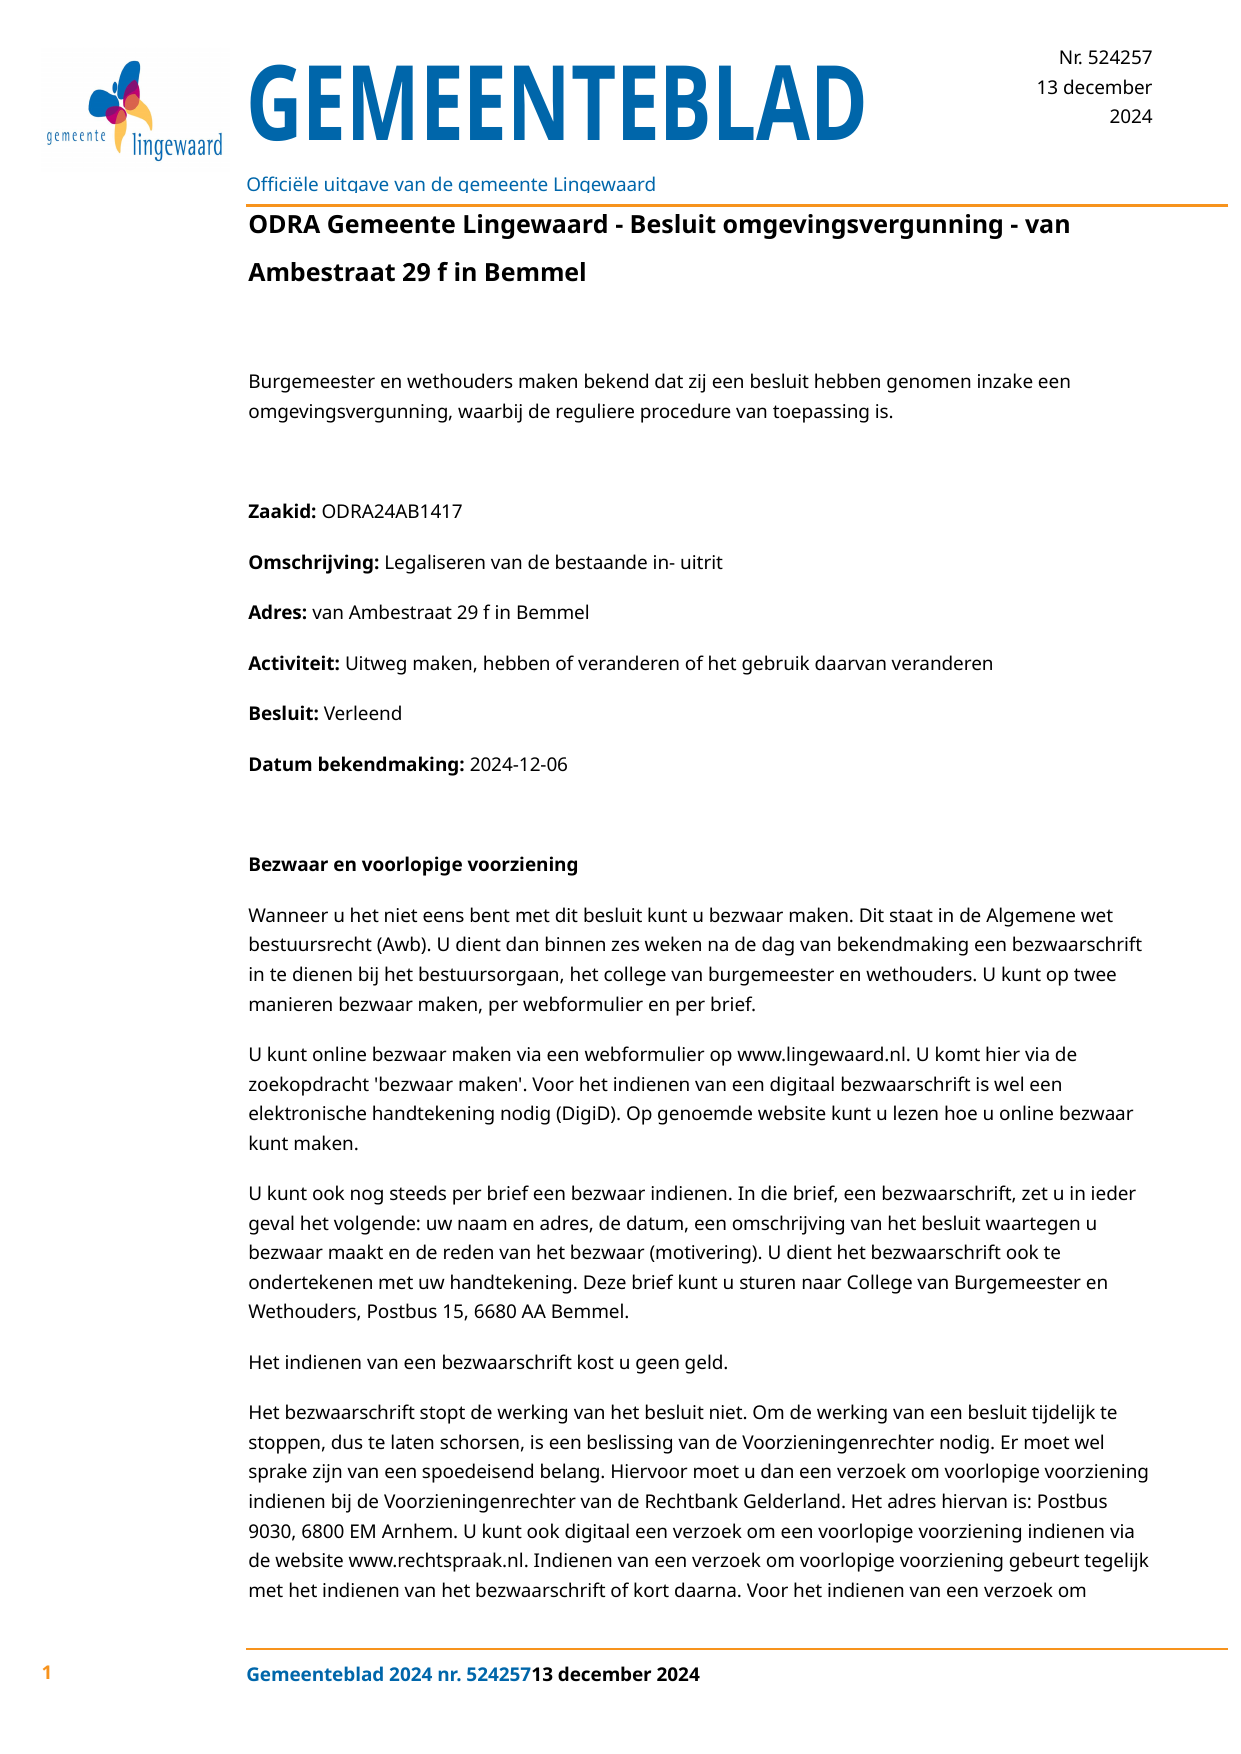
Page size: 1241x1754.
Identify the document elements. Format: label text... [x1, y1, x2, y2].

text Activiteit: Uitweg maken, hebben of veranderen of het gebruik daarvan veranderen [248, 650, 1152, 676]
text ODRA Gemeente Lingewaard - Besluit omgevingsvergunning - van Ambestraat 29 f in Bemmel [248, 207, 1152, 288]
text U kunt online bezwaar maken via een webformulier op www.lingewaard.nl. U komt hier via de zoekopdracht 'bezwaar maken'. Voor het indienen van een digitaal bezwaarschrift is wel een elektronische handtekening nodig (DigiD). Op genoemde website kunt u lezen hoe u online bezwaar kunt maken. [248, 1041, 1152, 1156]
text Wanneer u het niet eens bent met dit besluit kunt u bezwaar maken. Dit staat in de Algemene wet bestuursrecht (Awb). U dient dan binnen zes weken na de dag van bekendmaking een bezwaarschrift in te dienen bij het bestuursorgaan, het college van burgemeester en wethouders. U kunt op twee manieren bezwaar maken, per webformulier en per brief. [248, 902, 1152, 1017]
text Het bezwaarschrift stopt de werking van het besluit niet. Om de werking van een besluit tijdelijk te stoppen, dus te laten schorsen, is een beslissing van de Voorzieningenrechter nodig. Er moet wel sprake zijn van een spoedeisend belang. Hiervoor moet u dan een verzoek om voorlopige voorziening indienen bij de Voorzieningenrechter van de Rechtbank Gelderland. Het adres hiervan is: Postbus 9030, 6800 EM Arnhem. U kunt ook digitaal een verzoek om een voorlopige voorziening indienen via de website www.rechtspraak.nl. Indienen van een verzoek om voorlopige voorziening gebeurt tegelijk met het indienen van het bezwaarschrift of kort daarna. Voor het indienen van een verzoek om [248, 1399, 1152, 1603]
text Burgemeester en wethouders maken bekend dat zij een besluit hebben genomen inzake een omgevingsvergunning, waarbij de reguliere procedure van toepassing is. [248, 368, 1152, 424]
picture [41, 47, 231, 172]
text Bezwaar en voorlopige voorziening [248, 852, 1152, 877]
text Het indienen van een bezwaarschrift kost u geen geld. [248, 1349, 1152, 1375]
text Datum bekendmaking: 2024-12-06 [248, 751, 1152, 777]
text U kunt ook nog steeds per brief een bezwaar indienen. In die brief, een bezwaarschrift, zet u in ieder geval het volgende: uw naam en adres, de datum, een omschrijving van het besluit waartegen u bezwaar maakt en de reden van het bezwaar (motivering). U dient het bezwaarschrift ook te ondertekenen met uw handtekening. Deze brief kunt u sturen naar College van Burgemeester en Wethouders, Postbus 15, 6680 AA Bemmel. [248, 1180, 1152, 1324]
text Adres: van Ambestraat 29 f in Bemmel [248, 599, 1152, 625]
text Omschrijving: Legaliseren van de bestaande in- uitrit [248, 549, 1152, 575]
text Zaakid: ODRA24AB1417 [248, 499, 1152, 524]
text Besluit: Verleend [248, 700, 1152, 726]
